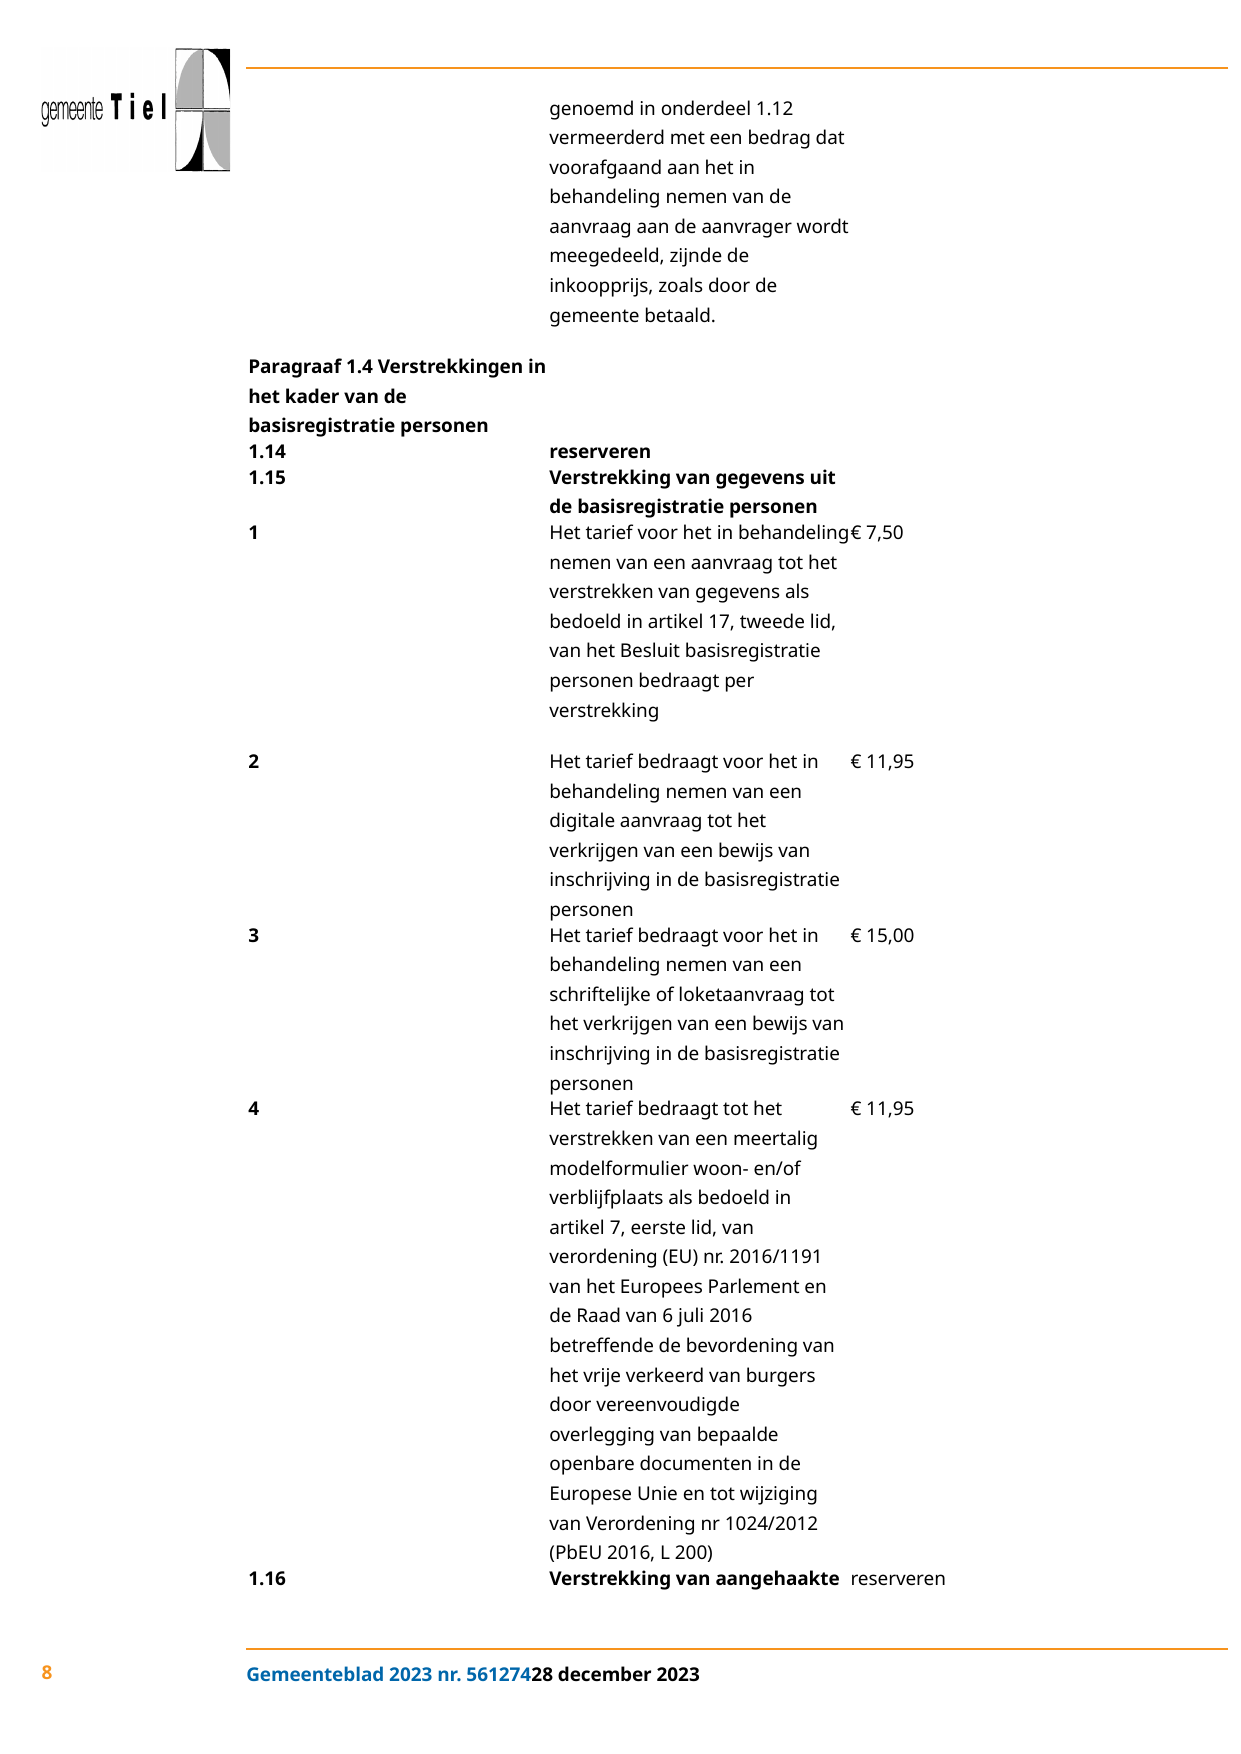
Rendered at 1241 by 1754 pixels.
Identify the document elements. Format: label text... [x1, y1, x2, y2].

table_cell 3 [248, 922, 549, 1096]
table_cell [850, 464, 1152, 519]
table_cell Het tarief voor het in behandeling nemen van een aanvraag tot het verstrekken van gegevens als bedoeld in artikel 17, tweede lid, van het Besluit basisregistratie personen bedraagt per verstrekking [549, 519, 850, 722]
table_cell [850, 95, 1152, 328]
table_cell € 11,95 [850, 1096, 1152, 1565]
table_cell € 11,95 [850, 748, 1152, 922]
table_cell Verstrekking van aangehaakte [549, 1565, 850, 1591]
table_cell reserveren [850, 1565, 1152, 1591]
table_cell [850, 723, 1152, 748]
table_cell [549, 353, 850, 438]
table_cell 1.14 [248, 438, 549, 464]
table_cell 1.16 [248, 1565, 549, 1591]
table_cell [248, 95, 549, 328]
table_cell € 15,00 [850, 922, 1152, 1096]
table_cell [850, 353, 1152, 438]
table_cell Het tarief bedraagt voor het in behandeling nemen van een schriftelijke of loketaanvraag tot het verkrijgen van een bewijs van inschrijving in de basisregistratie personen [549, 922, 850, 1096]
table_cell [850, 438, 1152, 464]
table_cell 4 [248, 1096, 549, 1565]
table_cell [248, 723, 549, 748]
picture [41, 47, 231, 172]
table_cell 2 [248, 748, 549, 922]
table_cell Paragraaf 1.4 Verstrekkingen in het kader van de basisregistratie personen [248, 353, 549, 438]
table_cell [850, 328, 1152, 353]
table_cell [248, 328, 549, 353]
table_cell 1 [248, 519, 549, 722]
table_cell [549, 328, 850, 353]
table_cell Verstrekking van gegevens uit de basisregistratie personen [549, 464, 850, 519]
table_cell Het tarief bedraagt tot het verstrekken van een meertalig modelformulier woon- en/of verblijfplaats als bedoeld in artikel 7, eerste lid, van verordening (EU) nr. 2016/1191 van het Europees Parlement en de Raad van 6 juli 2016 betreffende de bevordening van het vrije verkeerd van burgers door vereenvoudigde overlegging van bepaalde openbare documenten in de Europese Unie en tot wijziging van Verordening nr 1024/2012 (PbEU 2016, L 200) [549, 1096, 850, 1565]
table_cell [549, 723, 850, 748]
table_cell Het tarief bedraagt voor het in behandeling nemen van een digitale aanvraag tot het verkrijgen van een bewijs van inschrijving in de basisregistratie personen [549, 748, 850, 922]
table_cell reserveren [549, 438, 850, 464]
table_cell € 7,50 [850, 519, 1152, 722]
table_cell 1.15 [248, 464, 549, 519]
table_cell genoemd in onderdeel 1.12 vermeerderd met een bedrag dat voorafgaand aan het in behandeling nemen van de aanvraag aan de aanvrager wordt meegedeeld, zijnde de inkoopprijs, zoals door de gemeente betaald. [549, 95, 850, 328]
